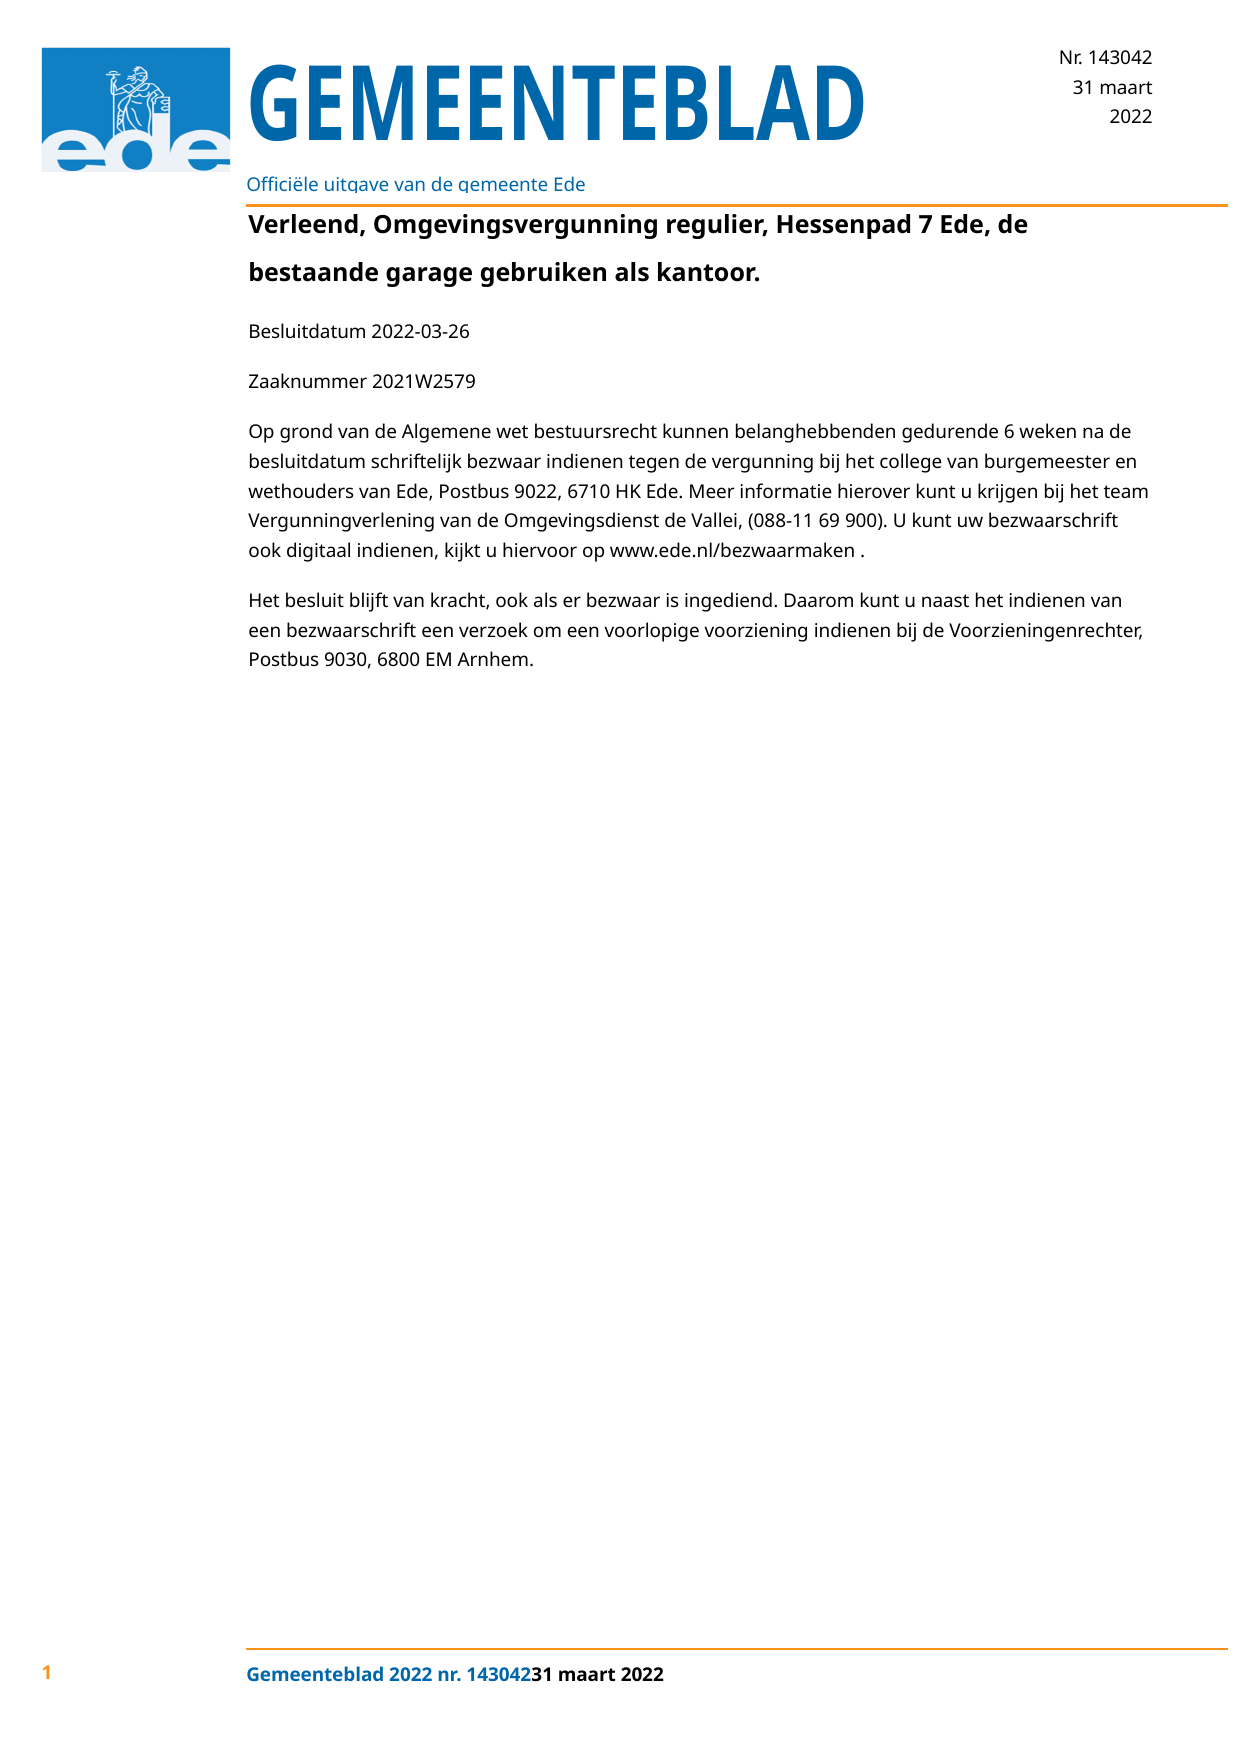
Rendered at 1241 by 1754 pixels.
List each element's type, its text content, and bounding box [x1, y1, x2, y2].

picture [41, 47, 231, 172]
text Op grond van de Algemene wet bestuursrecht kunnen belanghebbenden gedurende 6 weken na de besluitdatum schriftelijk bezwaar indienen tegen de vergunning bij het college van burgemeester en wethouders van Ede, Postbus 9022, 6710 HK Ede. Meer informatie hierover kunt u krijgen bij het team Vergunningverlening van de Omgevingsdienst de Vallei, (088-11 69 900). U kunt uw bezwaarschrift ook digitaal indienen, kijkt u hiervoor op www.ede.nl/bezwaarmaken . [248, 419, 1152, 563]
text Het besluit blijft van kracht, ook als er bezwaar is ingediend. Daarom kunt u naast het indienen van een bezwaarschrift een verzoek om een voorlopige voorziening indienen bij de Voorzieningenrechter, Postbus 9030, 6800 EM Arnhem. [248, 587, 1152, 672]
text Zaaknummer 2021W2579 [248, 368, 1152, 394]
text Verleend, Omgevingsvergunning regulier, Hessenpad 7 Ede, de bestaande garage gebruiken als kantoor. [248, 207, 1152, 288]
text Besluitdatum 2022-03-26 [248, 318, 1152, 344]
